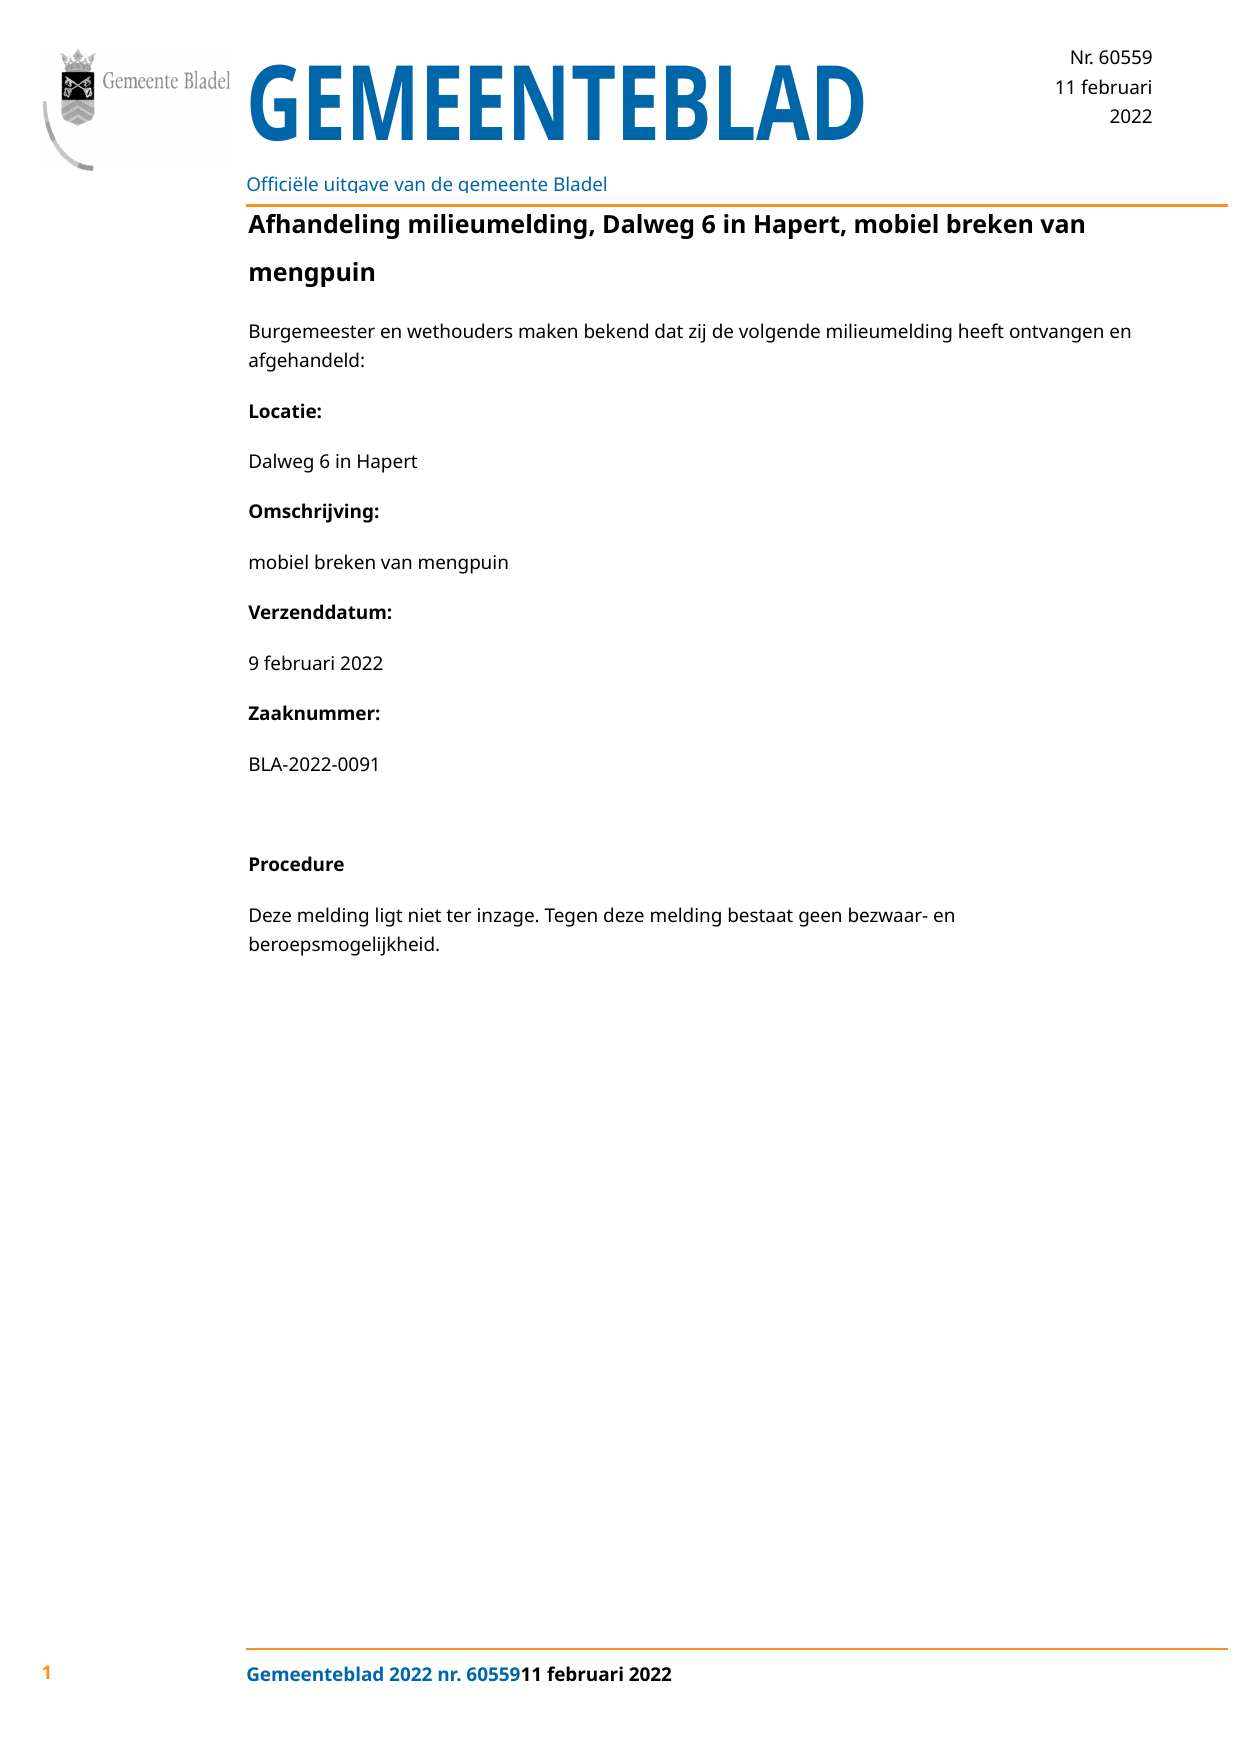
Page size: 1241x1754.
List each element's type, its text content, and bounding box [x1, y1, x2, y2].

text mobiel breken van mengpuin [248, 549, 1152, 575]
text 9 februari 2022 [248, 650, 1152, 676]
text Procedure [248, 852, 1152, 877]
text Dalweg 6 in Hapert [248, 448, 1152, 474]
text Omschrijving: [248, 499, 1152, 524]
text Verzenddatum: [248, 599, 1152, 625]
text BLA-2022-0091 [248, 751, 1152, 777]
text Locatie: [248, 398, 1152, 424]
text Burgemeester en wethouders maken bekend dat zij de volgende milieumelding heeft ontvangen en afgehandeld: [248, 318, 1152, 373]
text Zaaknummer: [248, 700, 1152, 726]
text Deze melding ligt niet ter inzage. Tegen deze melding bestaat geen bezwaar- en beroepsmogelijkheid. [248, 902, 1152, 957]
picture [41, 47, 231, 172]
text Afhandeling milieumelding, Dalweg 6 in Hapert, mobiel breken van mengpuin [248, 207, 1152, 288]
